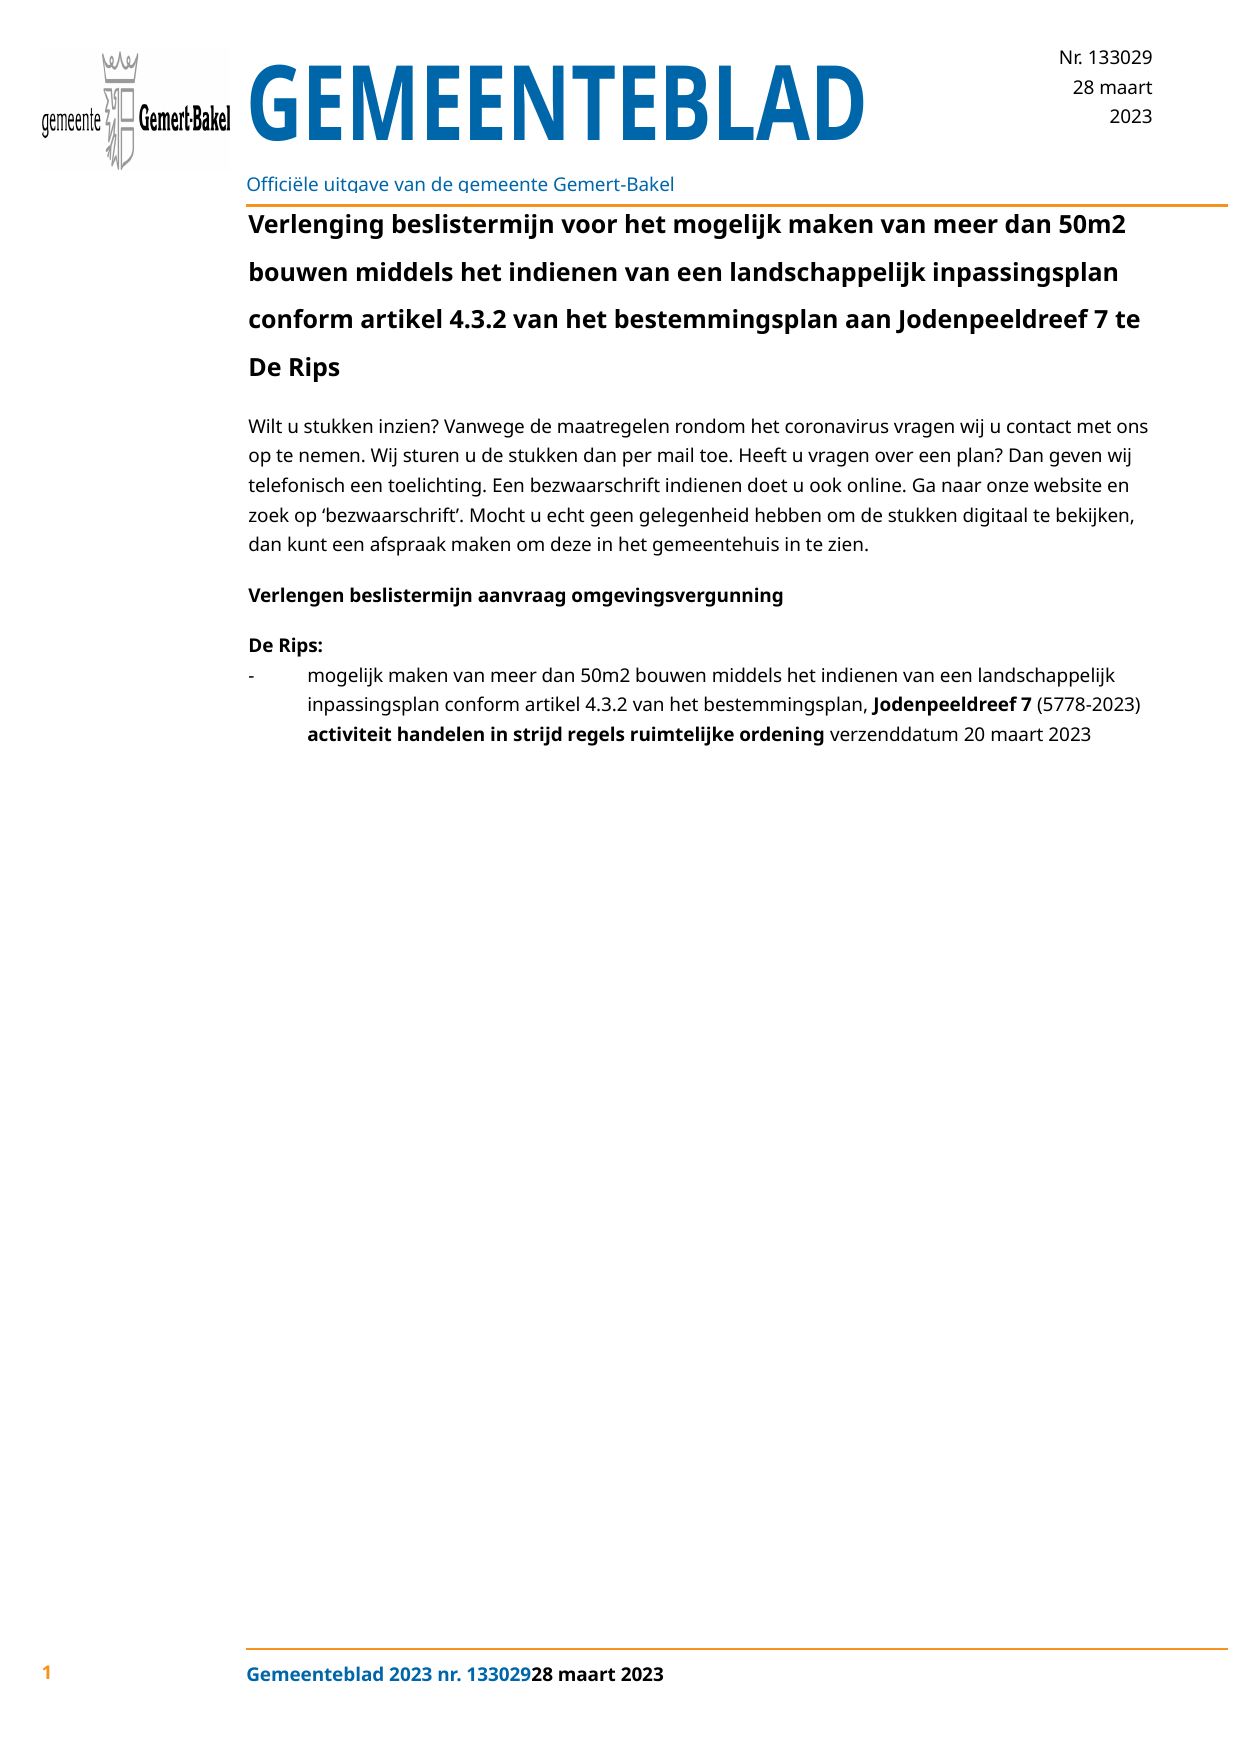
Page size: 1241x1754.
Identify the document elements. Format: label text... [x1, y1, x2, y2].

text Wilt u stukken inzien? Vanwege de maatregelen rondom het coronavirus vragen wij u contact met ons op te nemen. Wij sturen u de stukken dan per mail toe. Heeft u vragen over een plan? Dan geven wij telefonisch een toelichting. Een bezwaarschrift indienen doet u ook online. Ga naar onze website en zoek op ‘bezwaarschrift’. Mocht u echt geen gelegenheid hebben om de stukken digitaal te bekijken, dan kunt een afspraak maken om deze in het gemeentehuis in te zien. [248, 413, 1152, 557]
list mogelijk maken van meer dan 50m2 bouwen middels het indienen van een landschappelijk inpassingsplan conform artikel 4.3.2 van het bestemmingsplan, Jodenpeeldreef 7 (5778-2023) activiteit handelen in strijd regels ruimtelijke ordening verzenddatum 20 maart 2023 [248, 662, 1152, 747]
text De Rips: [248, 632, 1152, 658]
text Verlengen beslistermijn aanvraag omgevingsvergunning [248, 582, 1152, 608]
text Verlenging beslistermijn voor het mogelijk maken van meer dan 50m2 bouwen middels het indienen van een landschappelijk inpassingsplan conform artikel 4.3.2 van het bestemmingsplan aan Jodenpeeldreef 7 te De Rips [248, 207, 1152, 384]
picture [41, 47, 231, 172]
